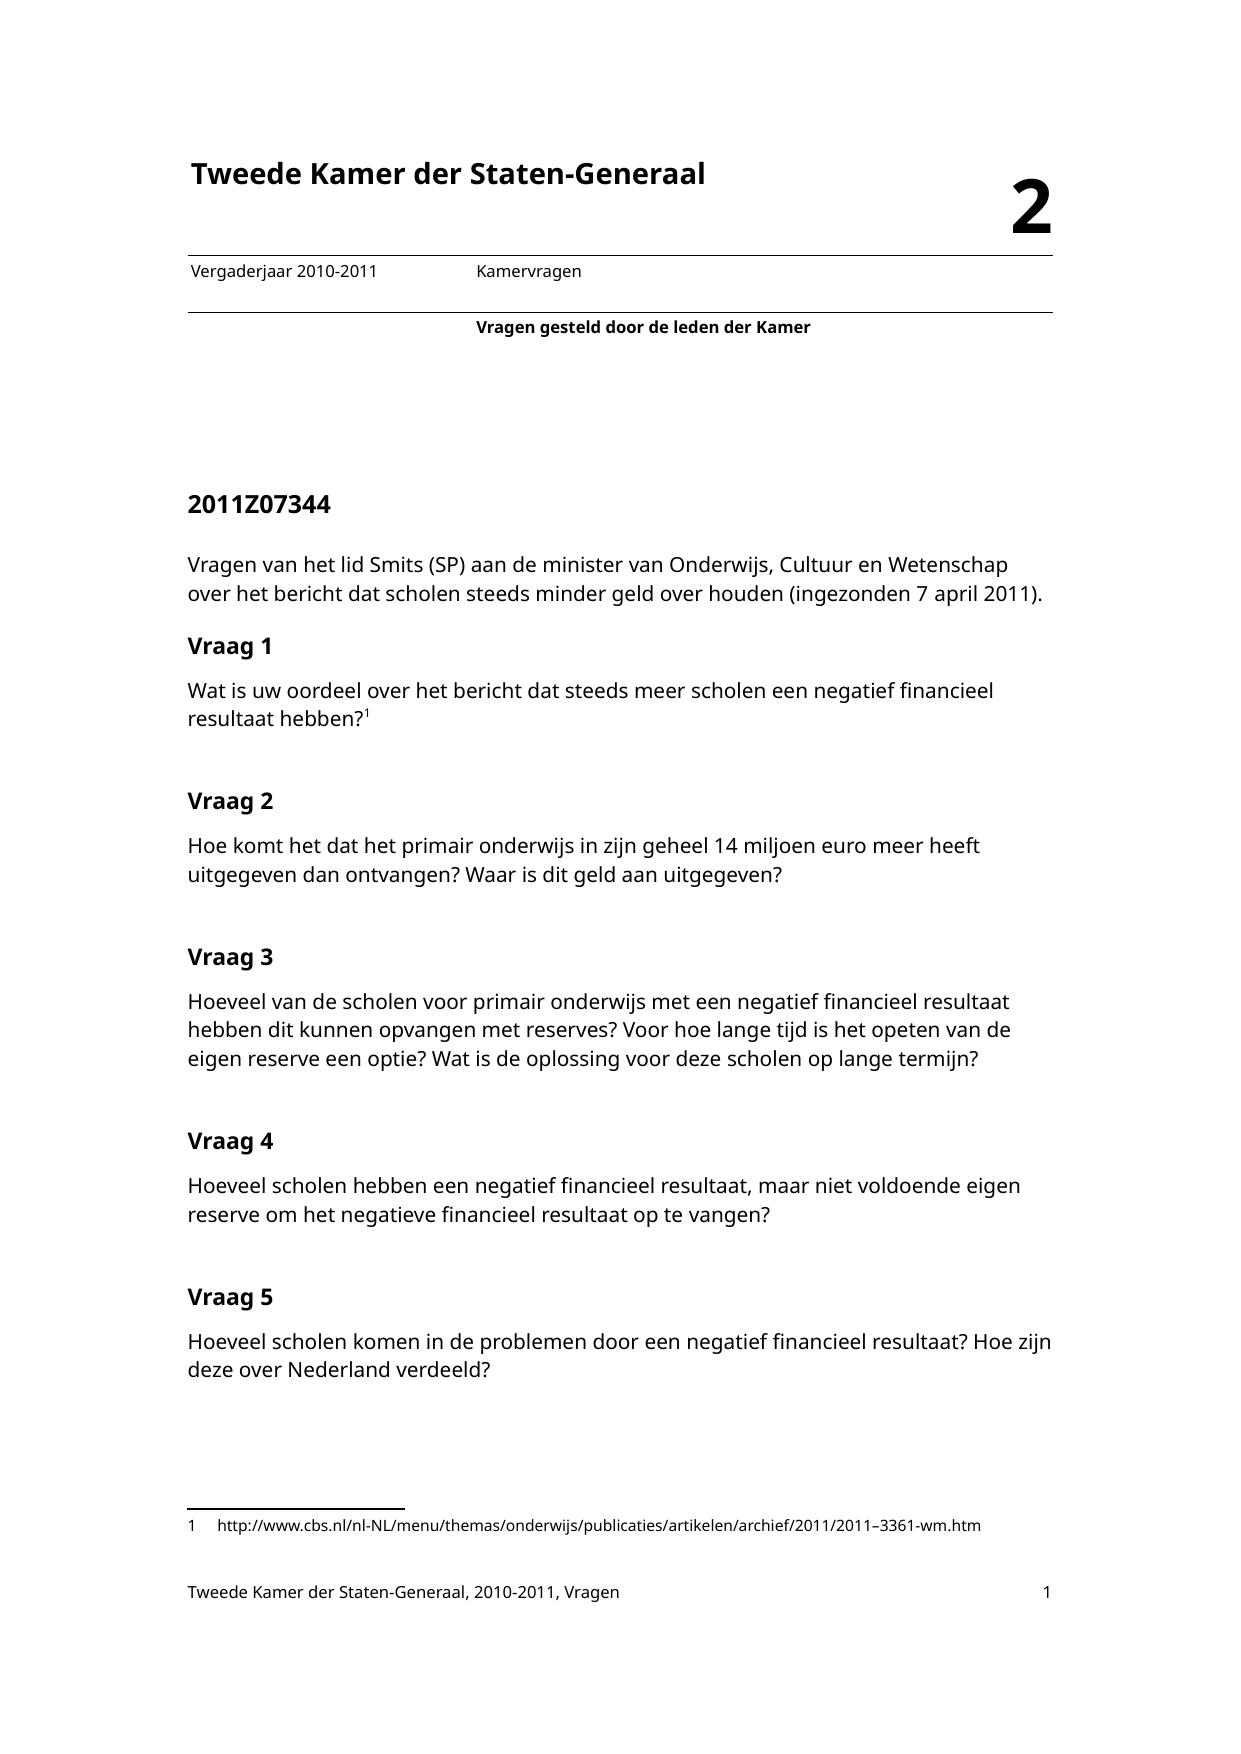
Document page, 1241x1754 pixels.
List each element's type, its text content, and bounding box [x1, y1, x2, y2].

text http://www.cbs.nl/nl-NL/menu/themas/onderwijs/publicaties/artikelen/archief/2011/2011–3361-wm.htm [187, 1479, 1053, 1536]
subtitle Vraag 5 [187, 1281, 1053, 1312]
text 2011Z07344 [187, 487, 1053, 521]
text Wat is uw oordeel over het bericht dat steeds meer scholen een negatief financieel resultaat hebben? [187, 676, 1053, 733]
table_header 2 [880, 150, 1053, 255]
text Hoeveel van de scholen voor primair onderwijs met een negatief financieel resultaat hebben dit kunnen opvangen met reserves? Voor hoe lange tijd is het opeten van de eigen reserve een optie? Wat is de oplossing voor deze scholen op lange termijn? [187, 987, 1053, 1072]
table_header Tweede Kamer der Staten-Generaal [188, 150, 879, 255]
subtitle Vraag 1 [187, 630, 1053, 661]
table_cell [188, 313, 473, 339]
text Hoeveel scholen hebben een negatief financieel resultaat, maar niet voldoende eigen reserve om het negatieve financieel resultaat op te vangen? [187, 1171, 1053, 1228]
text Vragen van het lid Smits (SP) aan de minister van Onderwijs, Cultuur en Wetenschap over het bericht dat scholen steeds minder geld over houden (ingezonden 7 april 2011). [187, 550, 1053, 607]
table_cell Vergaderjaar 2010-2011 [188, 256, 473, 312]
table_cell Vragen gesteld door de leden der Kamer [473, 313, 1053, 339]
text Hoe komt het dat het primair onderwijs in zijn geheel 14 miljoen euro meer heeft uitgegeven dan ontvangen? Waar is dit geld aan uitgegeven? [187, 832, 1053, 888]
table_cell Kamervragen [473, 256, 1053, 312]
subtitle Vraag 3 [187, 941, 1053, 972]
text Hoeveel scholen komen in de problemen door een negatief financieel resultaat? Hoe zijn deze over Nederland verdeeld? [187, 1327, 1053, 1384]
subtitle Vraag 4 [187, 1125, 1053, 1156]
subtitle Vraag 2 [187, 785, 1053, 817]
